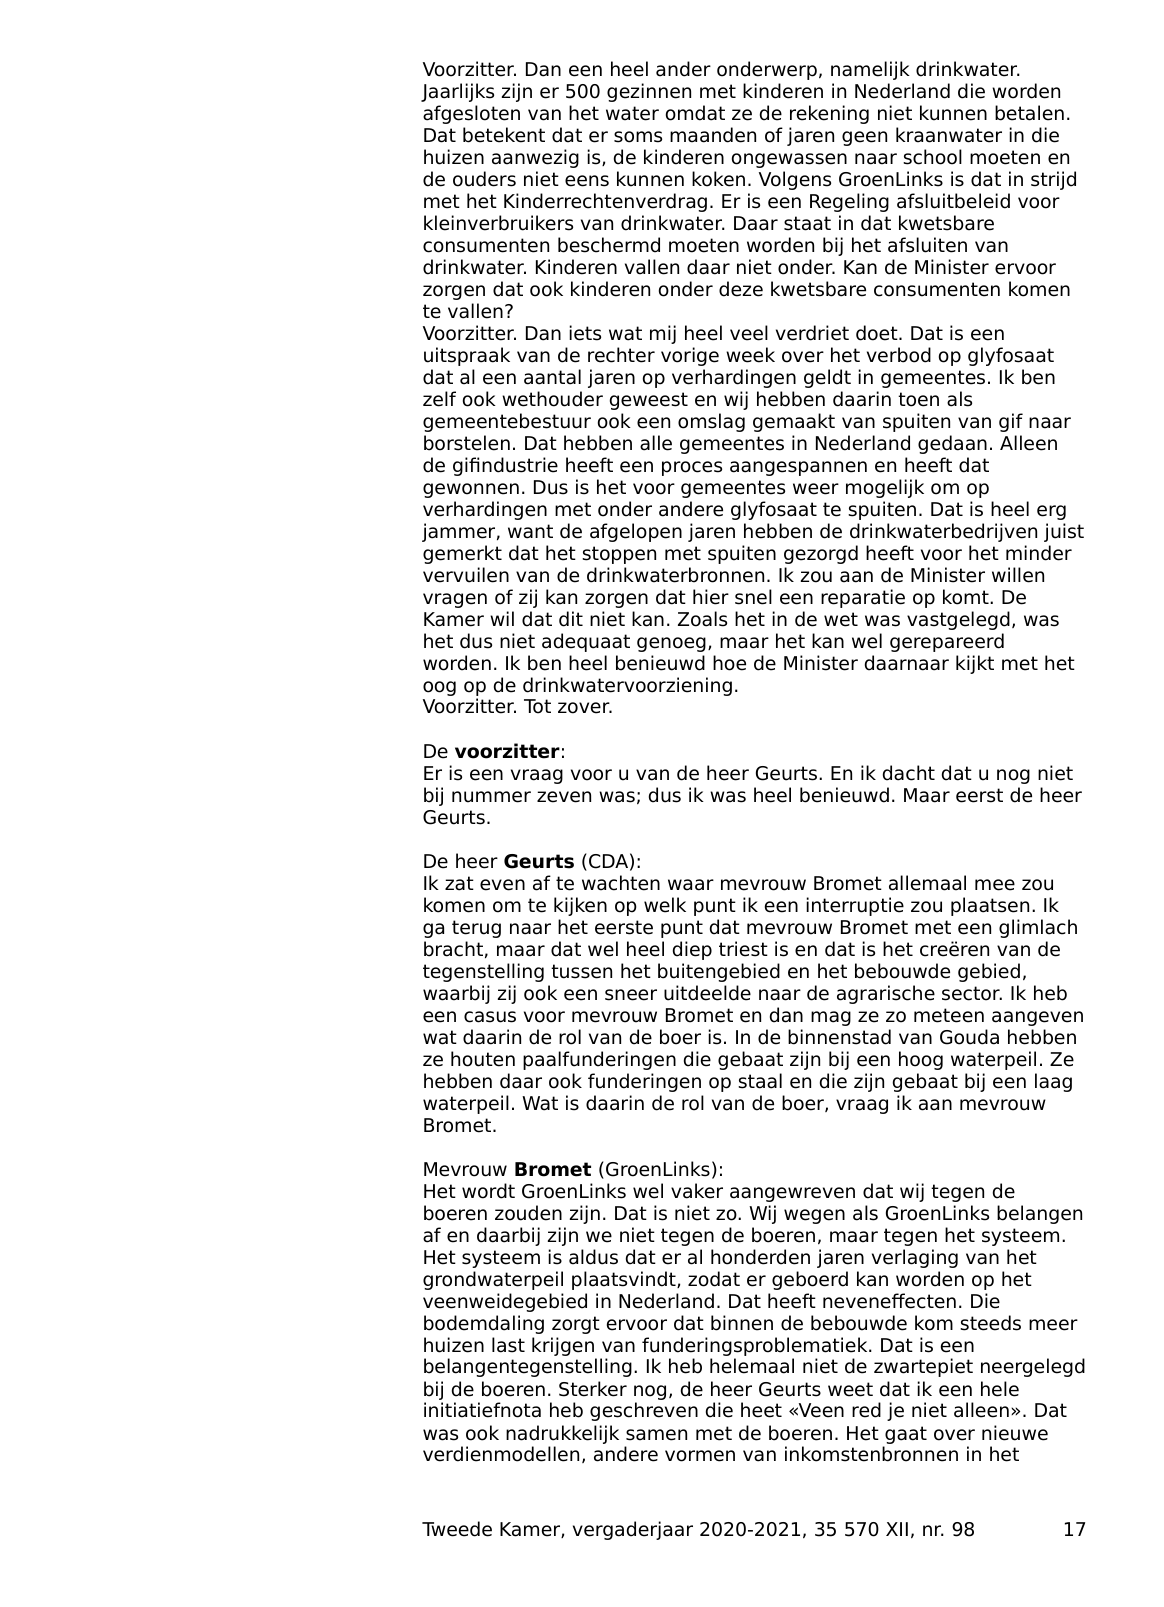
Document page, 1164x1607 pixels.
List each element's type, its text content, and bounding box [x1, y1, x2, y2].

text Er is een vraag voor u van de heer Geurts. En ik dacht dat u nog niet bij nummer zeven was; dus ik was heel benieuwd. Maar eerst de heer Geurts. [422, 763, 1087, 828]
text Het wordt GroenLinks wel vaker aangewreven dat wij tegen de boeren zouden zijn. Dat is niet zo. Wij wegen als GroenLinks belangen af en daarbij zijn we niet tegen de boeren, maar tegen het systeem. Het systeem is aldus dat er al honderden jaren verlaging van het grondwaterpeil plaatsvindt, zodat er geboerd kan worden op het veenweidegebied in Nederland. Dat heeft neveneffecten. Die bodemdaling zorgt ervoor dat binnen de bebouwde kom steeds meer huizen last krijgen van funderingsproblematiek. Dat is een belangentegenstelling. Ik heb helemaal niet de zwartepiet neergelegd bij de boeren. Sterker nog, de heer Geurts weet dat ik een hele initiatiefnota heb geschreven die heet «Veen red je niet alleen». Dat was ook nadrukkelijk samen met de boeren. Het gaat over nieuwe verdienmodellen, andere vormen van inkomstenbronnen in het [422, 1181, 1087, 1466]
text Voorzitter. Dan een heel ander onderwerp, namelijk drinkwater. Jaarlijks zijn er 500 gezinnen met kinderen in Nederland die worden afgesloten van het water omdat ze de rekening niet kunnen betalen. Dat betekent dat er soms maanden of jaren geen kraanwater in die huizen aanwezig is, de kinderen ongewassen naar school moeten en de ouders niet eens kunnen koken. Volgens GroenLinks is dat in strijd met het Kinderrechtenverdrag. Er is een Regeling afsluitbeleid voor kleinverbruikers van drinkwater. Daar staat in dat kwetsbare consumenten beschermd moeten worden bij het afsluiten van drinkwater. Kinderen vallen daar niet onder. Kan de Minister ervoor zorgen dat ook kinderen onder deze kwetsbare consumenten komen te vallen? [422, 59, 1087, 323]
text Ik zat even af te wachten waar mevrouw Bromet allemaal mee zou komen om te kijken op welk punt ik een interruptie zou plaatsen. Ik ga terug naar het eerste punt dat mevrouw Bromet met een glimlach bracht, maar dat wel heel diep triest is en dat is het creëren van de tegenstelling tussen het buitengebied en het bebouwde gebied, waarbij zij ook een sneer uitdeelde naar de agrarische sector. Ik heb een casus voor mevrouw Bromet en dan mag ze zo meteen aangeven wat daarin de rol van de boer is. In de binnenstad van Gouda hebben ze houten paalfunderingen die gebaat zijn bij een hoog waterpeil. Ze hebben daar ook funderingen op staal en die zijn gebaat bij een laag waterpeil. Wat is daarin de rol van de boer, vraag ik aan mevrouw Bromet. [422, 873, 1087, 1136]
text De voorzitter: [422, 741, 1087, 763]
text Mevrouw Bromet (GroenLinks): [422, 1159, 1087, 1181]
text Voorzitter. Dan iets wat mij heel veel verdriet doet. Dat is een uitspraak van de rechter vorige week over het verbod op glyfosaat dat al een aantal jaren op verhardingen geldt in gemeentes. Ik ben zelf ook wethouder geweest en wij hebben daarin toen als gemeentebestuur ook een omslag gemaakt van spuiten van gif naar borstelen. Dat hebben alle gemeentes in Nederland gedaan. Alleen de gifindustrie heeft een proces aangespannen en heeft dat gewonnen. Dus is het voor gemeentes weer mogelijk om op verhardingen met onder andere glyfosaat te spuiten. Dat is heel erg jammer, want de afgelopen jaren hebben de drinkwaterbedrijven juist gemerkt dat het stoppen met spuiten gezorgd heeft voor het minder vervuilen van de drinkwaterbronnen. Ik zou aan de Minister willen vragen of zij kan zorgen dat hier snel een reparatie op komt. De Kamer wil dat dit niet kan. Zoals het in de wet was vastgelegd, was het dus niet adequaat genoeg, maar het kan wel gerepareerd worden. Ik ben heel benieuwd hoe de Minister daarnaar kijkt met het oog op de drinkwatervoorziening. [422, 323, 1087, 696]
text De heer Geurts (CDA): [422, 851, 1087, 873]
text Voorzitter. Tot zover. [422, 696, 1087, 718]
